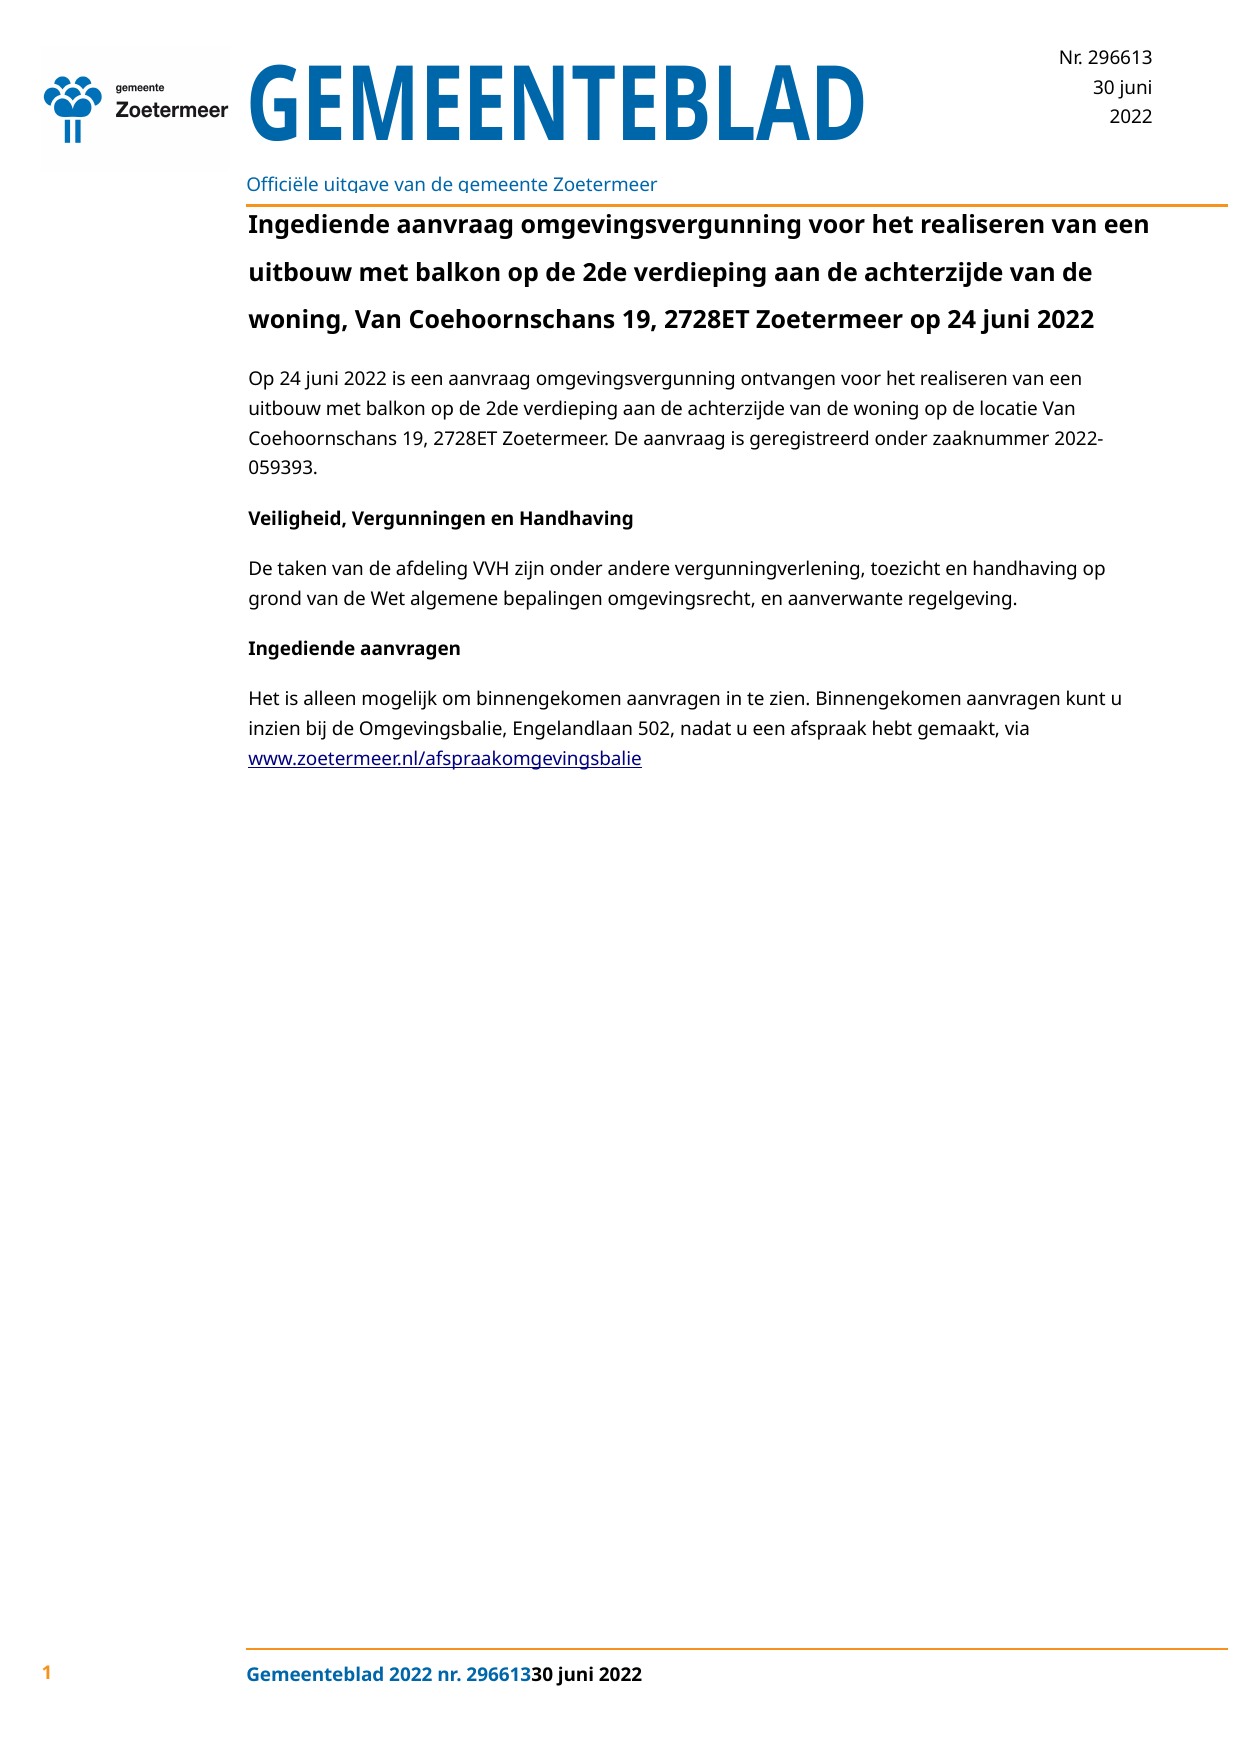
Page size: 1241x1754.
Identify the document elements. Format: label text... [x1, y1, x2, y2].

text De taken van de afdeling VVH zijn onder andere vergunningverlening, toezicht en handhaving op grond van de Wet algemene bepalingen omgevingsrecht, en aanverwante regelgeving. [248, 555, 1152, 610]
text Ingediende aanvragen [248, 635, 1152, 661]
text Het is alleen mogelijk om binnengekomen aanvragen in te zien. Binnengekomen aanvragen kunt u inzien bij de Omgevingsbalie, Engelandlaan 502, nadat u een afspraak hebt gemaakt, via www.zoetermeer.nl/afspraakomgevingsbalie [248, 686, 1152, 770]
text Op 24 juni 2022 is een aanvraag omgevingsvergunning ontvangen voor het realiseren van een uitbouw met balkon op de 2de verdieping aan de achterzijde van de woning op de locatie Van Coehoornschans 19, 2728ET Zoetermeer. De aanvraag is geregistreerd onder zaaknummer 2022-059393. [248, 366, 1152, 480]
text Ingediende aanvraag omgevingsvergunning voor het realiseren van een uitbouw met balkon op de 2de verdieping aan de achterzijde van de woning, Van Coehoornschans 19, 2728ET Zoetermeer op 24 juni 2022 [248, 207, 1152, 336]
text Veiligheid, Vergunningen en Handhaving [248, 505, 1152, 530]
picture [41, 47, 231, 172]
